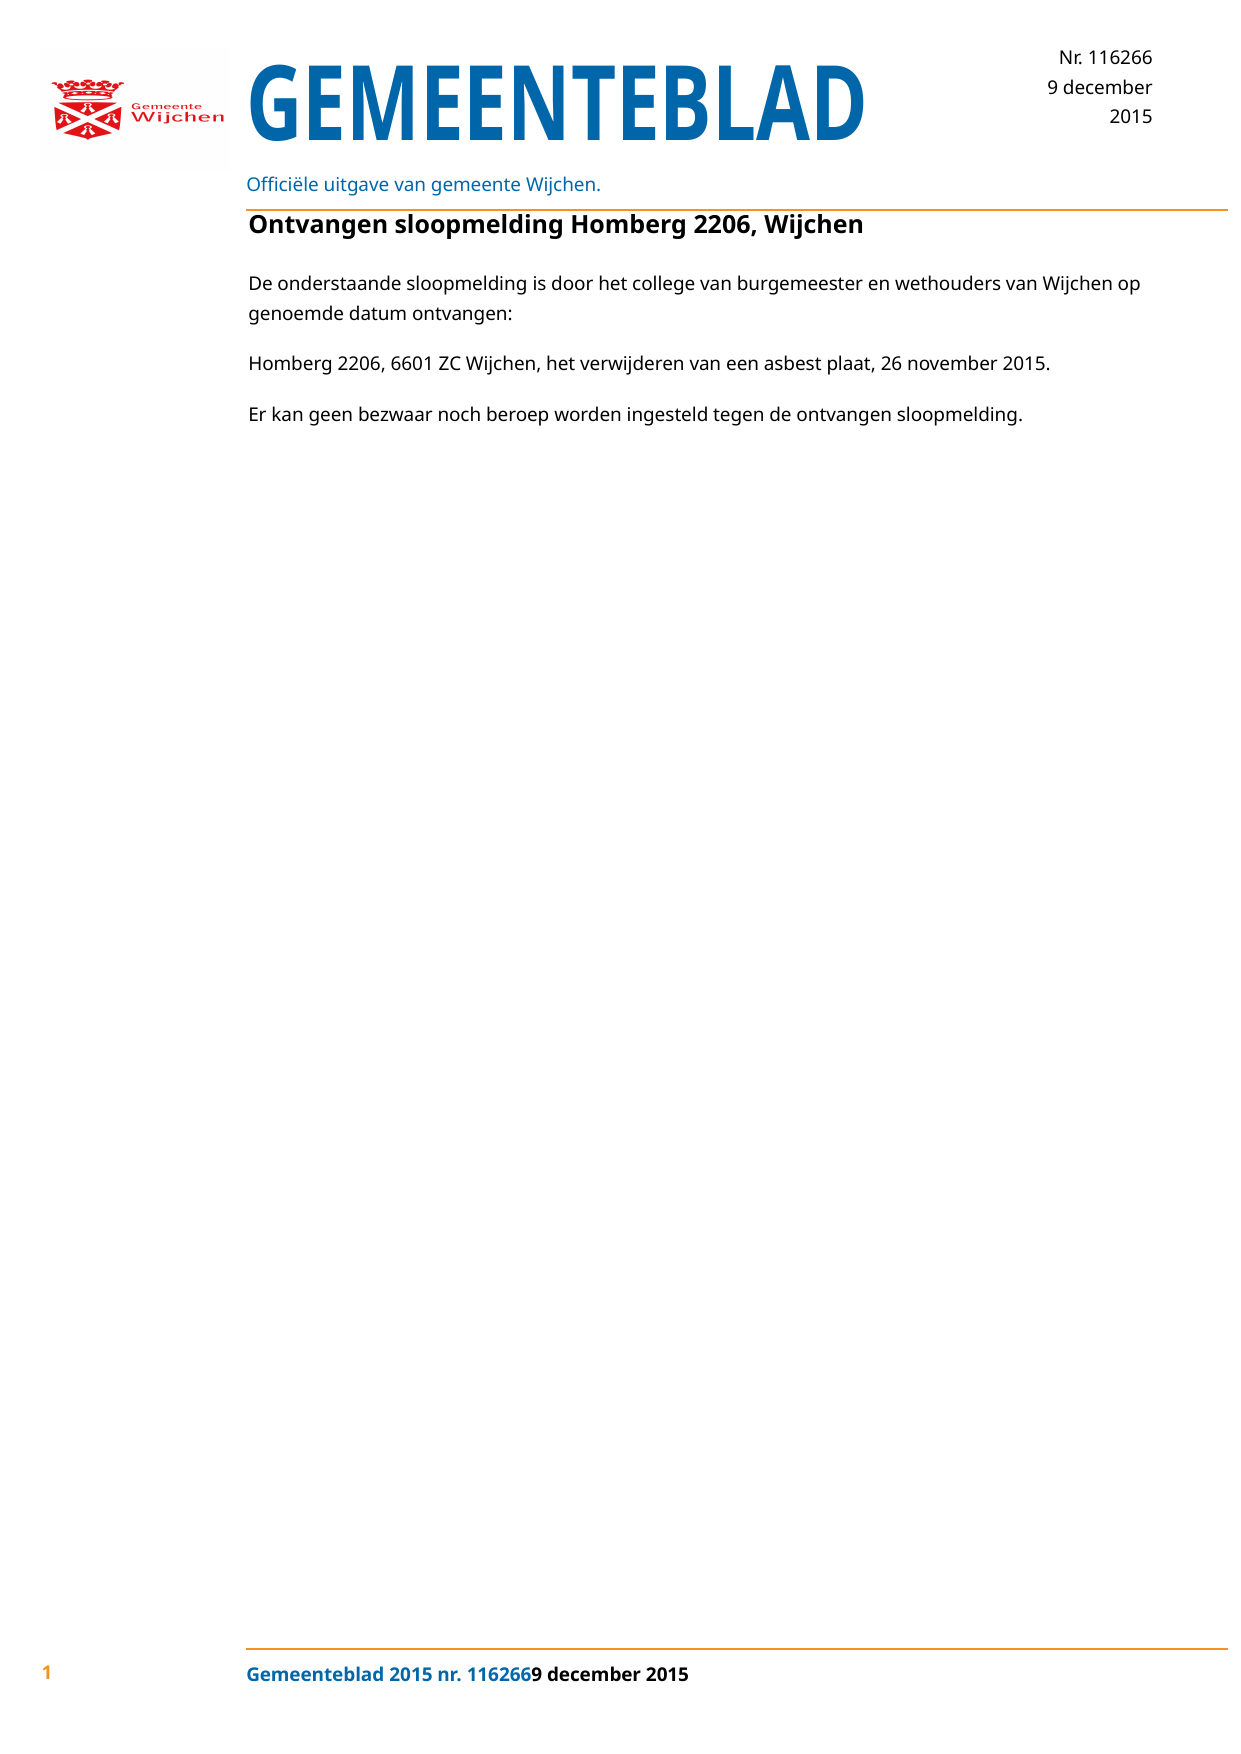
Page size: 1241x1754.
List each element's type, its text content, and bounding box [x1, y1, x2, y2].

text Er kan geen bezwaar noch beroep worden ingesteld tegen de ontvangen sloopmelding. [248, 401, 1152, 426]
text Ontvangen sloopmelding Homberg 2206, Wijchen [248, 211, 1152, 241]
picture [41, 47, 231, 172]
text De onderstaande sloopmelding is door het college van burgemeester en wethouders van Wijchen op genoemde datum ontvangen: [248, 270, 1152, 326]
text Homberg 2206, 6601 ZC Wijchen, het verwijderen van een asbest plaat, 26 november 2015. [248, 350, 1152, 376]
